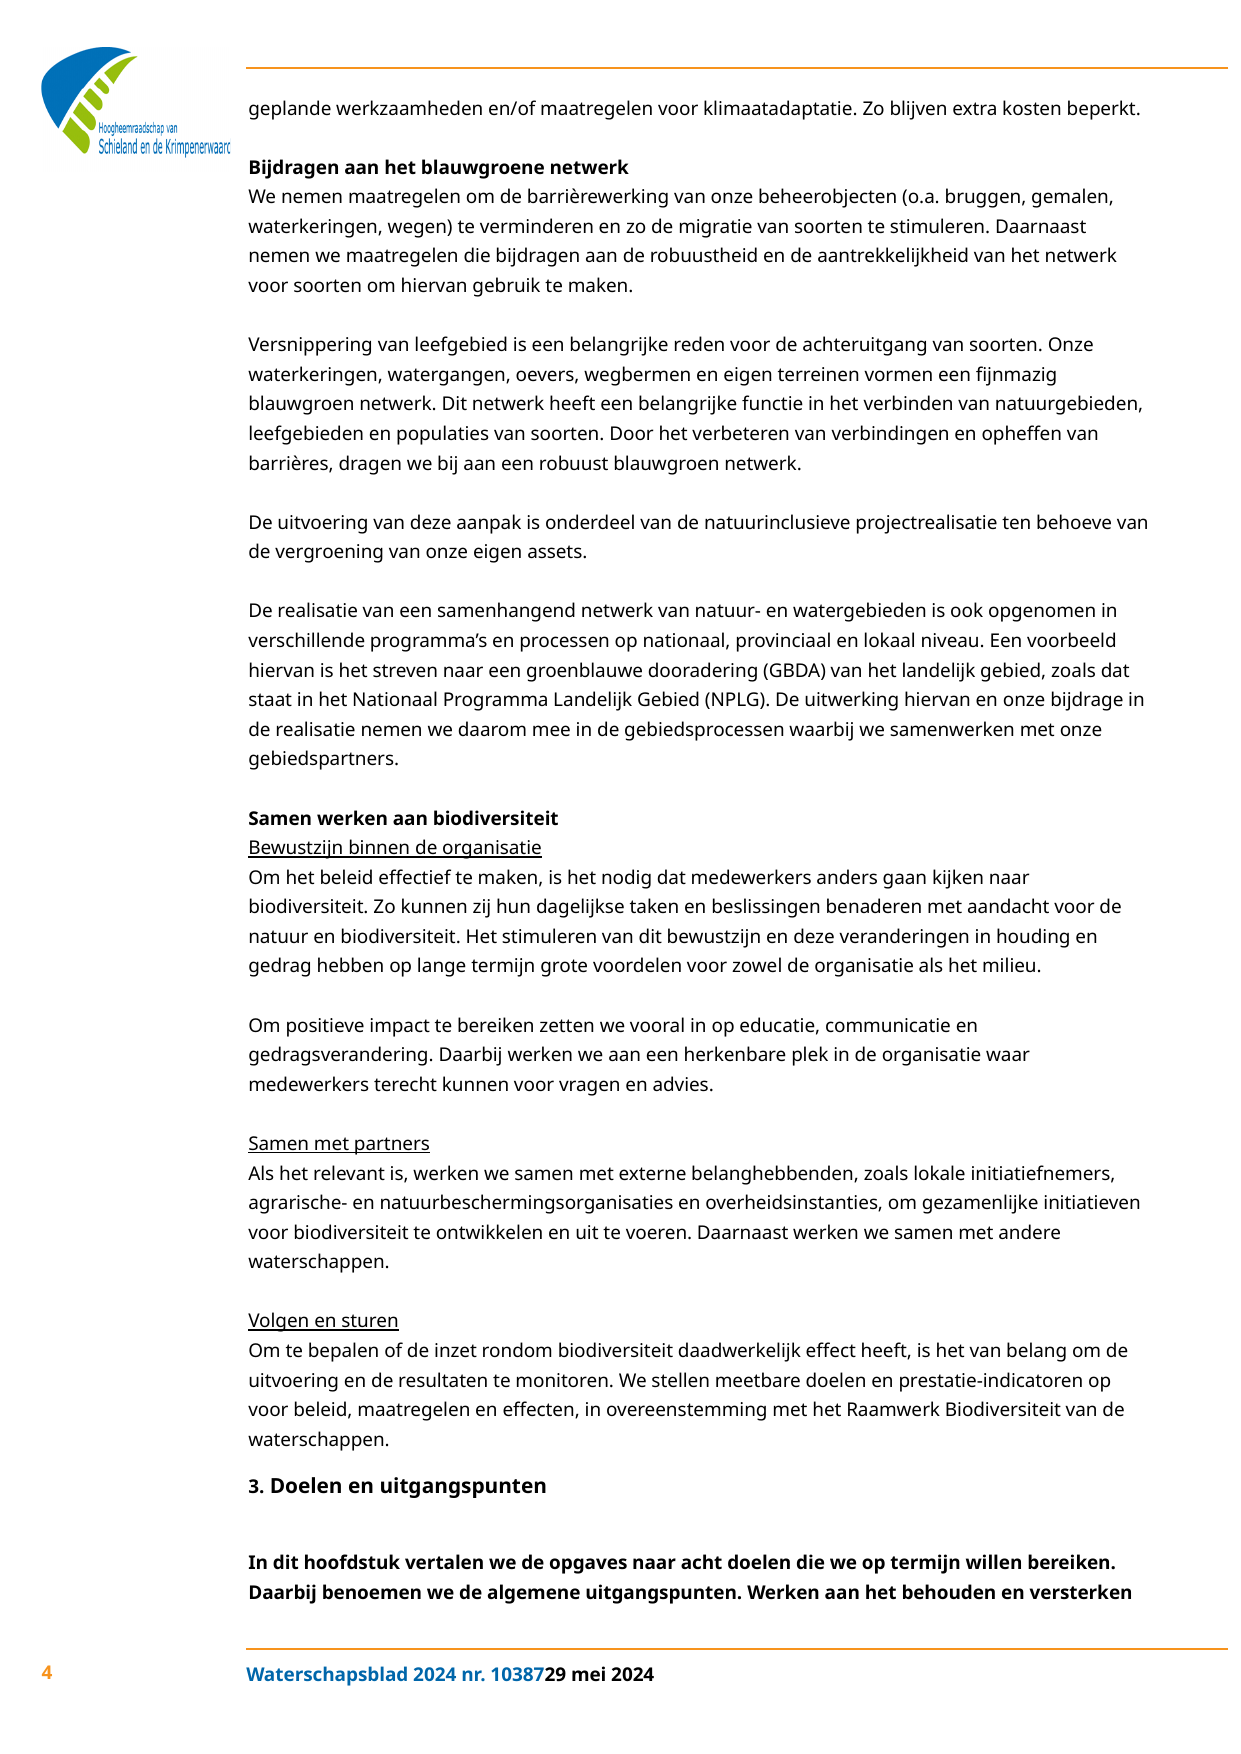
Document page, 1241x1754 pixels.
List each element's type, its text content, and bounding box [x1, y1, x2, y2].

text Om te bepalen of de inzet rondom biodiversiteit daadwerkelijk effect heeft, is het van belang om de uitvoering en de resultaten te monitoren. We stellen meetbare doelen en prestatie-indicatoren op voor beleid, maatregelen en effecten, in overeenstemming met het Raamwerk Biodiversiteit van de waterschappen. [248, 1337, 1152, 1452]
text Bewustzijn binnen de organisatie [248, 834, 1152, 860]
text Samen werken aan biodiversiteit [248, 805, 1152, 831]
text Volgen en sturen [248, 1308, 1152, 1333]
text 3. Doelen en uitgangspunten [248, 1472, 1152, 1500]
text De uitvoering van deze aanpak is onderdeel van de natuurinclusieve projectrealisatie ten behoeve van de vergroening van onze eigen assets. [248, 509, 1152, 564]
text Als het relevant is, werken we samen met externe belanghebbenden, zoals lokale initiatiefnemers, agrarische- en natuurbeschermingsorganisaties en overheidsinstanties, om gezamenlijke initiatieven voor biodiversiteit te ontwikkelen en uit te voeren. Daarnaast werken we samen met andere waterschappen. [248, 1160, 1152, 1274]
text Samen met partners [248, 1130, 1152, 1156]
picture [41, 47, 231, 172]
text Om positieve impact te bereiken zetten we vooral in op educatie, communicatie en gedragsverandering. Daarbij werken we aan een herkenbare plek in de organisatie waar medewerkers terecht kunnen voor vragen en advies. [248, 1012, 1152, 1097]
text Versnippering van leefgebied is een belangrijke reden voor de achteruitgang van soorten. Onze waterkeringen, watergangen, oevers, wegbermen en eigen terreinen vormen een fijnmazig blauwgroen netwerk. Dit netwerk heeft een belangrijke functie in het verbinden van natuurgebieden, leefgebieden en populaties van soorten. Door het verbeteren van verbindingen en opheffen van barrières, dragen we bij aan een robuust blauwgroen netwerk. [248, 331, 1152, 476]
text Om het beleid effectief te maken, is het nodig dat medewerkers anders gaan kijken naar biodiversiteit. Zo kunnen zij hun dagelijkse taken en beslissingen be­naderen met aandacht voor de natuur en bio­diversiteit. Het stimuleren van dit bewustzijn en deze veranderingen in houding en gedrag hebben op lange termijn grote voordelen voor zowel de organisatie als het milieu. [248, 864, 1152, 978]
text De realisatie van een samenhangend netwerk van natuur- en watergebieden is ook opgenomen in verschillende programma’s en processen op nationaal, provinciaal en lokaal niveau. Een voorbeeld hiervan is het streven naar een groenblauwe dooradering (GBDA) van het landelijk gebied, zoals dat staat in het Nationaal Programma Landelijk Gebied (NPLG). De uitwerking hiervan en onze bijdrage in de realisatie nemen we daarom mee in de gebiedsprocessen waarbij we samenwerken met onze gebiedspartners. [248, 598, 1152, 771]
text geplande werkzaamheden en/of maatregelen voor klimaatadaptatie. Zo blijven extra kosten beperkt. [248, 95, 1152, 121]
text We nemen maatregelen om de barrièrewerking van onze beheerobjecten (o.a. bruggen, gemalen, waterkeringen, wegen) te verminderen en zo de migratie van soorten te stimuleren. Daarnaast nemen we maatregelen die bijdragen aan de robuustheid en de aantrekkelijkheid van het netwerk voor soorten om hiervan gebruik te maken. [248, 183, 1152, 298]
text In dit hoofdstuk vertalen we de opgaves naar acht doelen die we op termijn willen bereiken. Daarbij benoemen we de algemene uitgangspunten. Werken aan het behouden en versterken [248, 1549, 1152, 1605]
text Bijdragen aan het blauwgroene netwerk [248, 154, 1152, 180]
